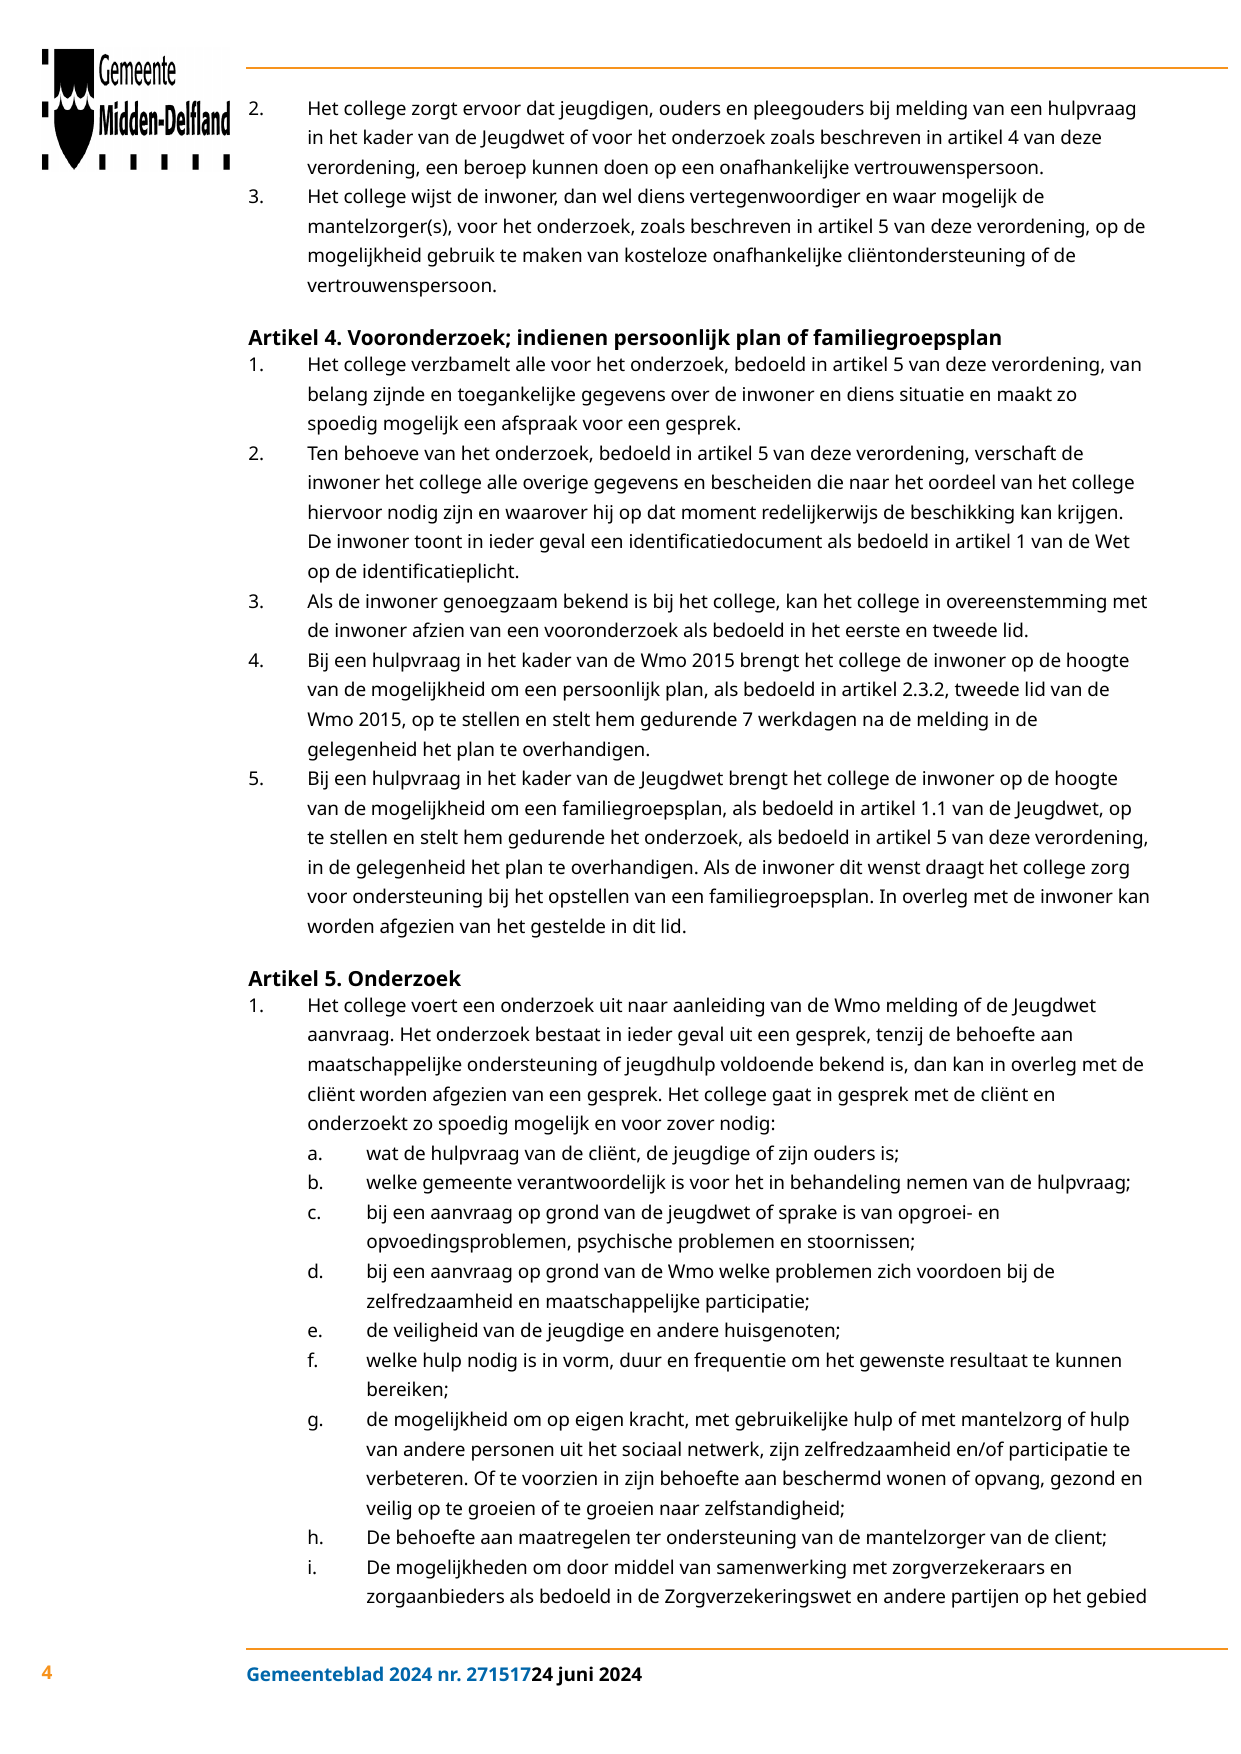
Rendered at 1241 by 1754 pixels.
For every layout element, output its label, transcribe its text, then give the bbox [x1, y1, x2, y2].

list Ten behoeve van het onderzoek, bedoeld in artikel 5 van deze verordening, verschaft de inwoner het college alle overige gegevens en bescheiden die naar het oordeel van het college hiervoor nodig zijn en waarover hij op dat moment redelijkerwijs de beschikking kan krijgen. De inwoner toont in ieder geval een identificatiedocument als bedoeld in artikel 1 van de Wet op de identificatieplicht. [248, 440, 1152, 584]
list de mogelijkheid om op eigen kracht, met gebruikelijke hulp of met mantelzorg of hulp van andere personen uit het sociaal netwerk, zijn zelfredzaamheid en/of participatie te verbeteren. Of te voorzien in zijn behoefte aan beschermd wonen of opvang, gezond en veilig op te groeien of te groeien naar zelfstandigheid; [307, 1406, 1152, 1521]
list Als de inwoner genoegzaam bekend is bij het college, kan het college in overeenstemming met de inwoner afzien van een vooronderzoek als bedoeld in het eerste en tweede lid. [248, 588, 1152, 643]
list Het college zorgt ervoor dat jeugdigen, ouders en pleegouders bij melding van een hulpvraag in het kader van de Jeugdwet of voor het onderzoek zoals beschreven in artikel 4 van deze verordening, een beroep kunnen doen op een onafhankelijke vertrouwenspersoon. [248, 95, 1152, 180]
list bij een aanvraag op grond van de Wmo welke problemen zich voordoen bij de zelfredzaamheid en maatschappelijke participatie; [307, 1258, 1152, 1314]
list De behoefte aan maatregelen ter ondersteuning van de mantelzorger van de client; [307, 1524, 1152, 1550]
list bij een aanvraag op grond van de jeugdwet of sprake is van opgroei- en opvoedingsproblemen, psychische problemen en stoornissen; [307, 1199, 1152, 1254]
list Het college voert een onderzoek uit naar aanleiding van de Wmo melding of de Jeugdwet aanvraag. Het onderzoek bestaat in ieder geval uit een gesprek, tenzij de behoefte aan maatschappelijke ondersteuning of jeugdhulp voldoende bekend is, dan kan in overleg met de cliënt worden afgezien van een gesprek. Het college gaat in gesprek met de cliënt en onderzoekt zo spoedig mogelijk en voor zover nodig: [248, 992, 1152, 1136]
list Het college verzbamelt alle voor het onderzoek, bedoeld in artikel 5 van deze verordening, van belang zijnde en toegankelijke gegevens over de inwoner en diens situatie en maakt zo spoedig mogelijk een afspraak voor een gesprek. [248, 351, 1152, 436]
list welke hulp nodig is in vorm, duur en frequentie om het gewenste resultaat te kunnen bereiken; [307, 1347, 1152, 1402]
picture [41, 47, 231, 172]
list de veiligheid van de jeugdige en andere huisgenoten; [307, 1317, 1152, 1343]
list Bij een hulpvraag in het kader van de Wmo 2015 brengt het college de inwoner op de hoogte van de mogelijkheid om een persoonlijk plan, als bedoeld in artikel 2.3.2, tweede lid van de Wmo 2015, op te stellen en stelt hem gedurende 7 werkdagen na de melding in de gelegenheid het plan te overhandigen. [248, 647, 1152, 761]
text Artikel 5. Onderzoek [248, 964, 1152, 992]
text Artikel 4. Vooronderzoek; indienen persoonlijk plan of familiegroepsplan [248, 323, 1152, 351]
list Het college wijst de inwoner, dan wel diens vertegenwoordiger en waar mogelijk de mantelzorger(s), voor het onderzoek, zoals beschreven in artikel 5 van deze verordening, op de mogelijkheid gebruik te maken van kosteloze onafhankelijke cliëntondersteuning of de vertrouwenspersoon. [248, 183, 1152, 298]
list wat de hulpvraag van de cliënt, de jeugdige of zijn ouders is; [307, 1140, 1152, 1166]
list De mogelijkheden om door middel van samenwerking met zorgverzekeraars en zorgaanbieders als bedoeld in de Zorgverzekeringswet en andere partijen op het gebied [307, 1554, 1152, 1609]
list Bij een hulpvraag in het kader van de Jeugdwet brengt het college de inwoner op de hoogte van de mogelijkheid om een familiegroepsplan, als bedoeld in artikel 1.1 van de Jeugdwet, op te stellen en stelt hem gedurende het onderzoek, als bedoeld in artikel 5 van deze verordening, in de gelegenheid het plan te overhandigen. Als de inwoner dit wenst draagt het college zorg voor ondersteuning bij het opstellen van een familiegroepsplan. In overleg met de inwoner kan worden afgezien van het gestelde in dit lid. [248, 765, 1152, 939]
list welke gemeente verantwoordelijk is voor het in behandeling nemen van de hulpvraag; [307, 1169, 1152, 1195]
